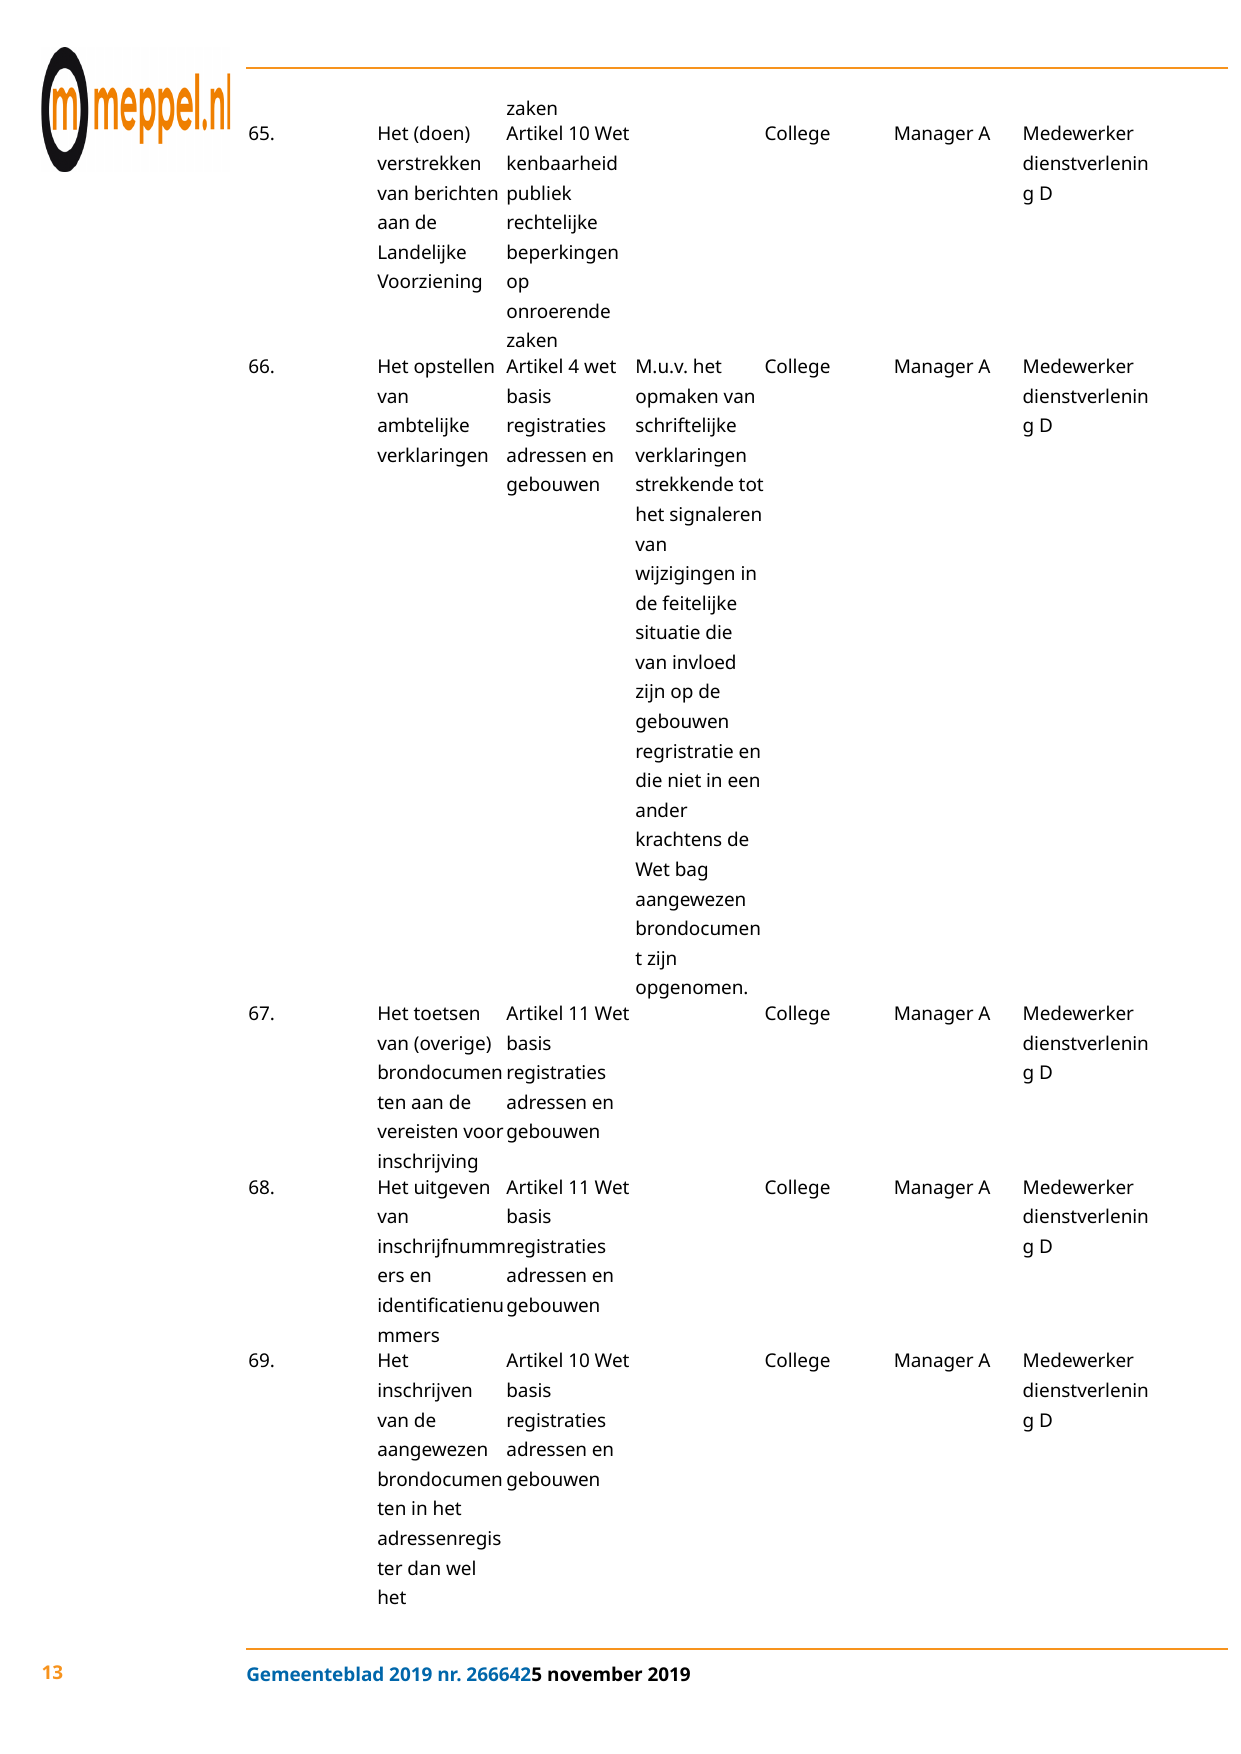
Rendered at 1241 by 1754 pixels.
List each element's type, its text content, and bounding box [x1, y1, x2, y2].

table_cell Medewerker dienstverlening D [1023, 121, 1152, 353]
table_cell Medewerker dienstverlening D [1023, 1174, 1152, 1348]
table_cell Het opstellen van ambtelijke verklaringen [377, 353, 506, 1000]
table_cell 66. [248, 353, 377, 1000]
table_cell College [764, 1174, 893, 1348]
table_cell Het (doen) verstrekken van berichten aan de Landelijke Voorziening [377, 121, 506, 353]
table_cell Medewerker dienstverlening D [1023, 353, 1152, 1000]
table_cell Artikel 10 Wet kenbaarheid publiek rechtelijke beperkingen op onroerende zaken [506, 121, 635, 353]
table_cell Het toetsen van (overige) brondocumenten aan de vereisten voor inschrijving [377, 1000, 506, 1174]
table_cell Het inschrijven van de aangewezen brondocumenten in het adressenregister dan wel het [377, 1348, 506, 1610]
table_cell [635, 95, 764, 121]
table_cell [635, 1348, 764, 1610]
table_cell 65. [248, 121, 377, 353]
table_cell [764, 95, 893, 121]
table_cell 68. [248, 1174, 377, 1348]
table_cell M.u.v. het opmaken van schriftelijke verklaringen strekkende tot het signaleren van wijzigingen in de feitelijke situatie die van invloed zijn op de gebouwen regristratie en die niet in een ander krachtens de Wet bag aangewezen brondocument zijn opgenomen. [635, 353, 764, 1000]
table_cell [248, 95, 377, 121]
table_cell Manager A [894, 1174, 1022, 1348]
table_cell 67. [248, 1000, 377, 1174]
table_cell [894, 95, 1022, 121]
table_cell Artikel 11 Wet basis registraties adressen en gebouwen [506, 1174, 635, 1348]
table_cell Manager A [894, 1000, 1022, 1174]
table_cell zaken [506, 95, 635, 121]
table_cell [635, 1000, 764, 1174]
table_cell 69. [248, 1348, 377, 1610]
table_cell College [764, 1348, 893, 1610]
table_cell Manager A [894, 353, 1022, 1000]
picture [41, 47, 231, 172]
table_cell Artikel 4 wet basis registraties adressen en gebouwen [506, 353, 635, 1000]
table_cell Medewerker dienstverlening D [1023, 1000, 1152, 1174]
table_cell Manager A [894, 121, 1022, 353]
table_cell [635, 121, 764, 353]
table_cell [377, 95, 506, 121]
table_cell College [764, 353, 893, 1000]
table_cell Artikel 10 Wet basis registraties adressen en gebouwen [506, 1348, 635, 1610]
table_cell Medewerker dienstverlening D [1023, 1348, 1152, 1610]
table_cell [635, 1174, 764, 1348]
table_cell College [764, 1000, 893, 1174]
table_cell College [764, 121, 893, 353]
table_cell Manager A [894, 1348, 1022, 1610]
table_cell [1023, 95, 1152, 121]
table_cell Artikel 11 Wet basis registraties adressen en gebouwen [506, 1000, 635, 1174]
table_cell Het uitgeven van inschrijfnummers en identificatienummers [377, 1174, 506, 1348]
